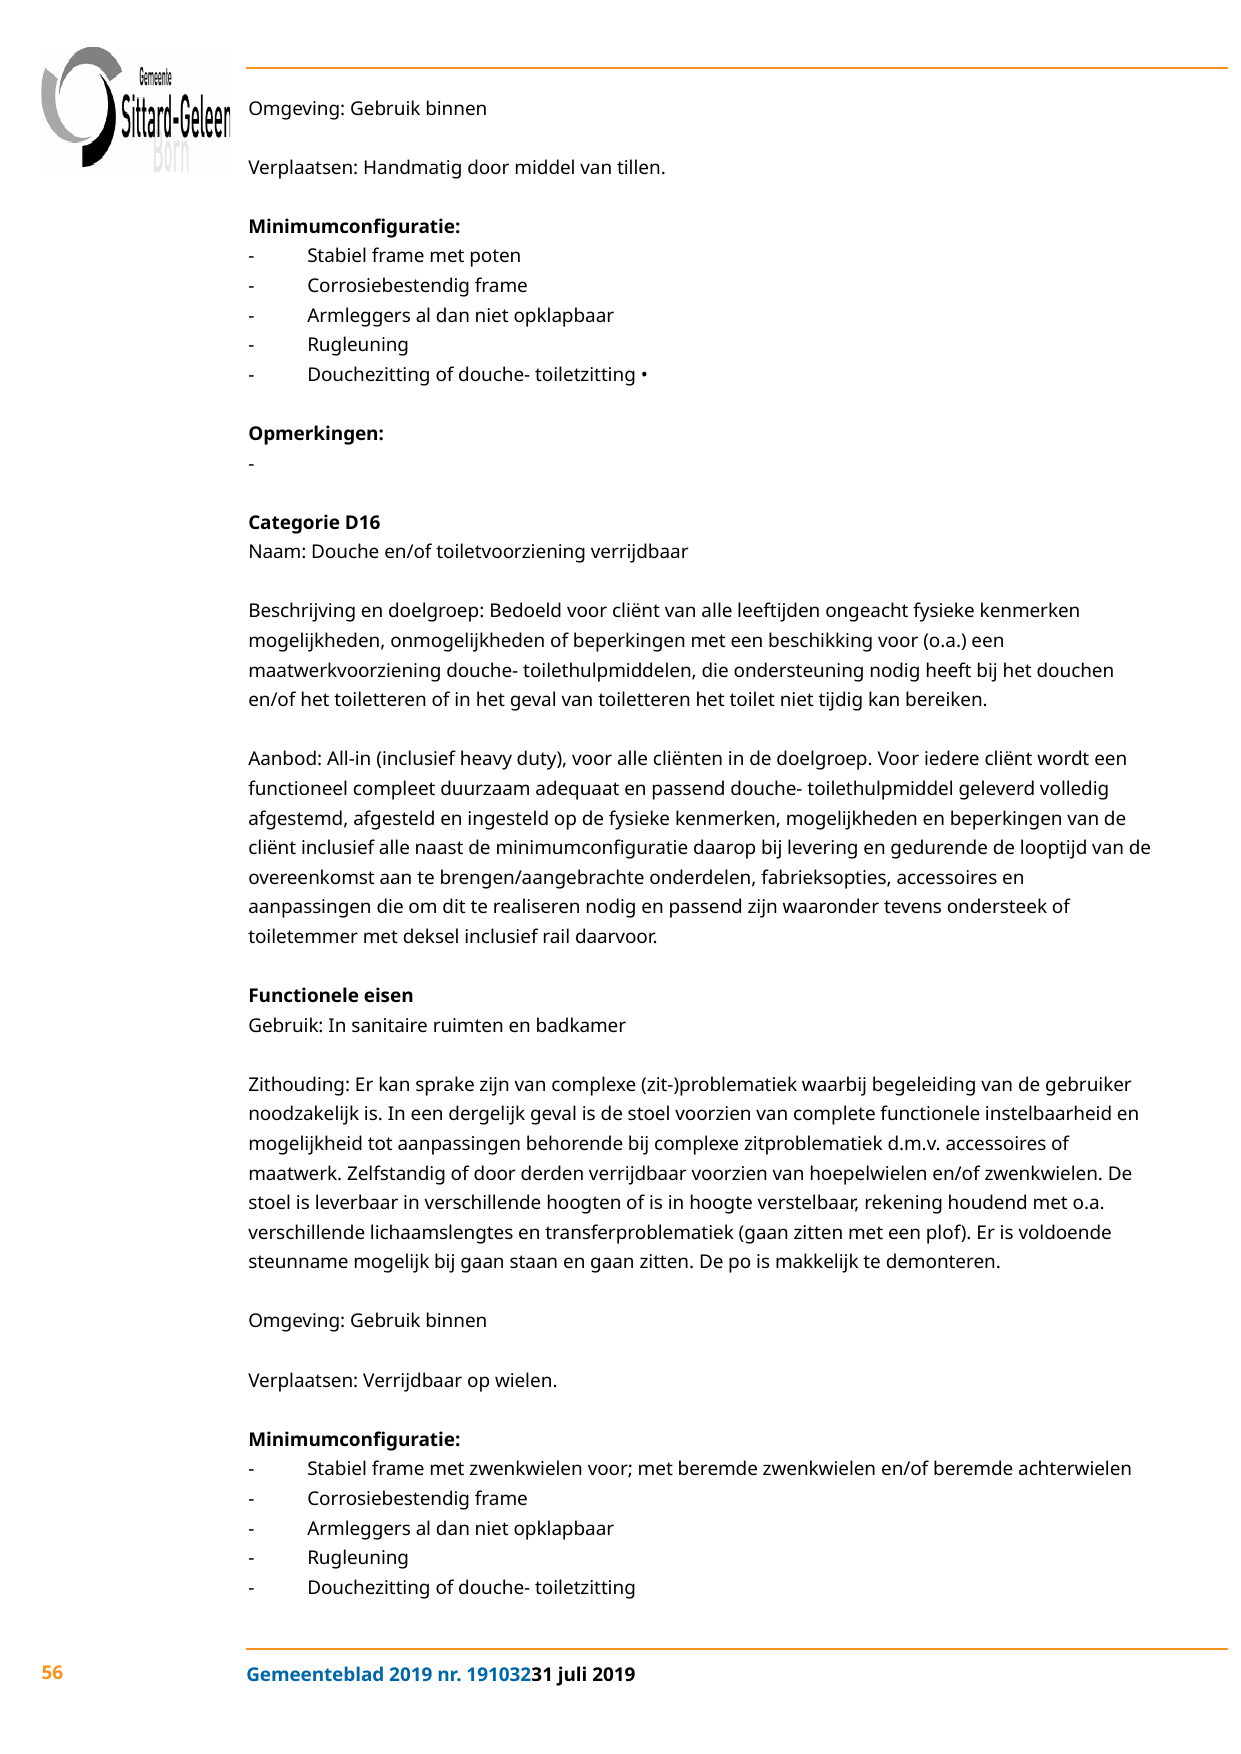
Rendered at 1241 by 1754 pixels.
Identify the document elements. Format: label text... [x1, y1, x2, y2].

list Stabiel frame met poten [248, 243, 1152, 268]
text Zithouding: Er kan sprake zijn van complexe (zit-)problematiek waarbij begeleiding van de gebruiker noodzakelijk is. In een dergelijk geval is de stoel voorzien van complete functionele instelbaarheid en mogelijkheid tot aanpassingen behorende bij complexe zitproblematiek d.m.v. accessoires of maatwerk. Zelfstandig of door derden verrijdbaar voorzien van hoepelwielen en/of zwenkwielen. De stoel is leverbaar in verschillende hoogten of is in hoogte verstelbaar, rekening houdend met o.a. verschillende lichaamslengtes en transferproblematiek (gaan zitten met een plof). Er is voldoende steunname mogelijk bij gaan staan en gaan zitten. De po is makkelijk te demonteren. [248, 1071, 1152, 1274]
text Minimumconfiguratie: [248, 213, 1152, 239]
text Omgeving: Gebruik binnen [248, 95, 1152, 121]
list Armleggers al dan niet opklapbaar [248, 1515, 1152, 1541]
text Verplaatsen: Verrijdbaar op wielen. [248, 1367, 1152, 1393]
list Armleggers al dan niet opklapbaar [248, 302, 1152, 328]
text Minimumconfiguratie: [248, 1426, 1152, 1452]
list Douchezitting of douche- toiletzitting [248, 1574, 1152, 1600]
text Functionele eisen [248, 982, 1152, 1008]
text Opmerkingen: [248, 420, 1152, 446]
text - [248, 450, 1152, 476]
list Stabiel frame met zwenkwielen voor; met beremde zwenkwielen en/of beremde achterwielen [248, 1456, 1152, 1481]
text Naam: Douche en/of toiletvoorziening verrijdbaar [248, 538, 1152, 564]
text Aanbod: All-in (inclusief heavy duty), voor alle cliënten in de doelgroep. Voor iedere cliënt wordt een functioneel compleet duurzaam adequaat en passend douche- toilethulpmiddel geleverd volledig afgestemd, afgesteld en ingesteld op de fysieke kenmerken, mogelijkheden en beperkingen van de cliënt inclusief alle naast de minimumconfiguratie daarop bij levering en gedurende de looptijd van de overeenkomst aan te brengen/aangebrachte onderdelen, fabrieksopties, accessoires en aanpassingen die om dit te realiseren nodig en passend zijn waaronder tevens ondersteek of toiletemmer met deksel inclusief rail daarvoor. [248, 746, 1152, 949]
text Verplaatsen: Handmatig door middel van tillen. [248, 154, 1152, 180]
text Categorie D16 [248, 509, 1152, 535]
text Omgeving: Gebruik binnen [248, 1308, 1152, 1333]
list Rugleuning [248, 331, 1152, 357]
text Gebruik: In sanitaire ruimten en badkamer [248, 1012, 1152, 1038]
picture [41, 47, 231, 172]
list Douchezitting of douche- toiletzitting • [248, 361, 1152, 387]
list Rugleuning [248, 1544, 1152, 1570]
list Corrosiebestendig frame [248, 272, 1152, 298]
list Corrosiebestendig frame [248, 1485, 1152, 1511]
text Beschrijving en doelgroep: Bedoeld voor cliënt van alle leeftijden ongeacht fysieke kenmerken mogelijkheden, onmogelijkheden of beperkingen met een beschikking voor (o.a.) een maatwerkvoorziening douche- toilethulpmiddelen, die ondersteuning nodig heeft bij het douchen en/of het toiletteren of in het geval van toiletteren het toilet niet tijdig kan bereiken. [248, 598, 1152, 712]
